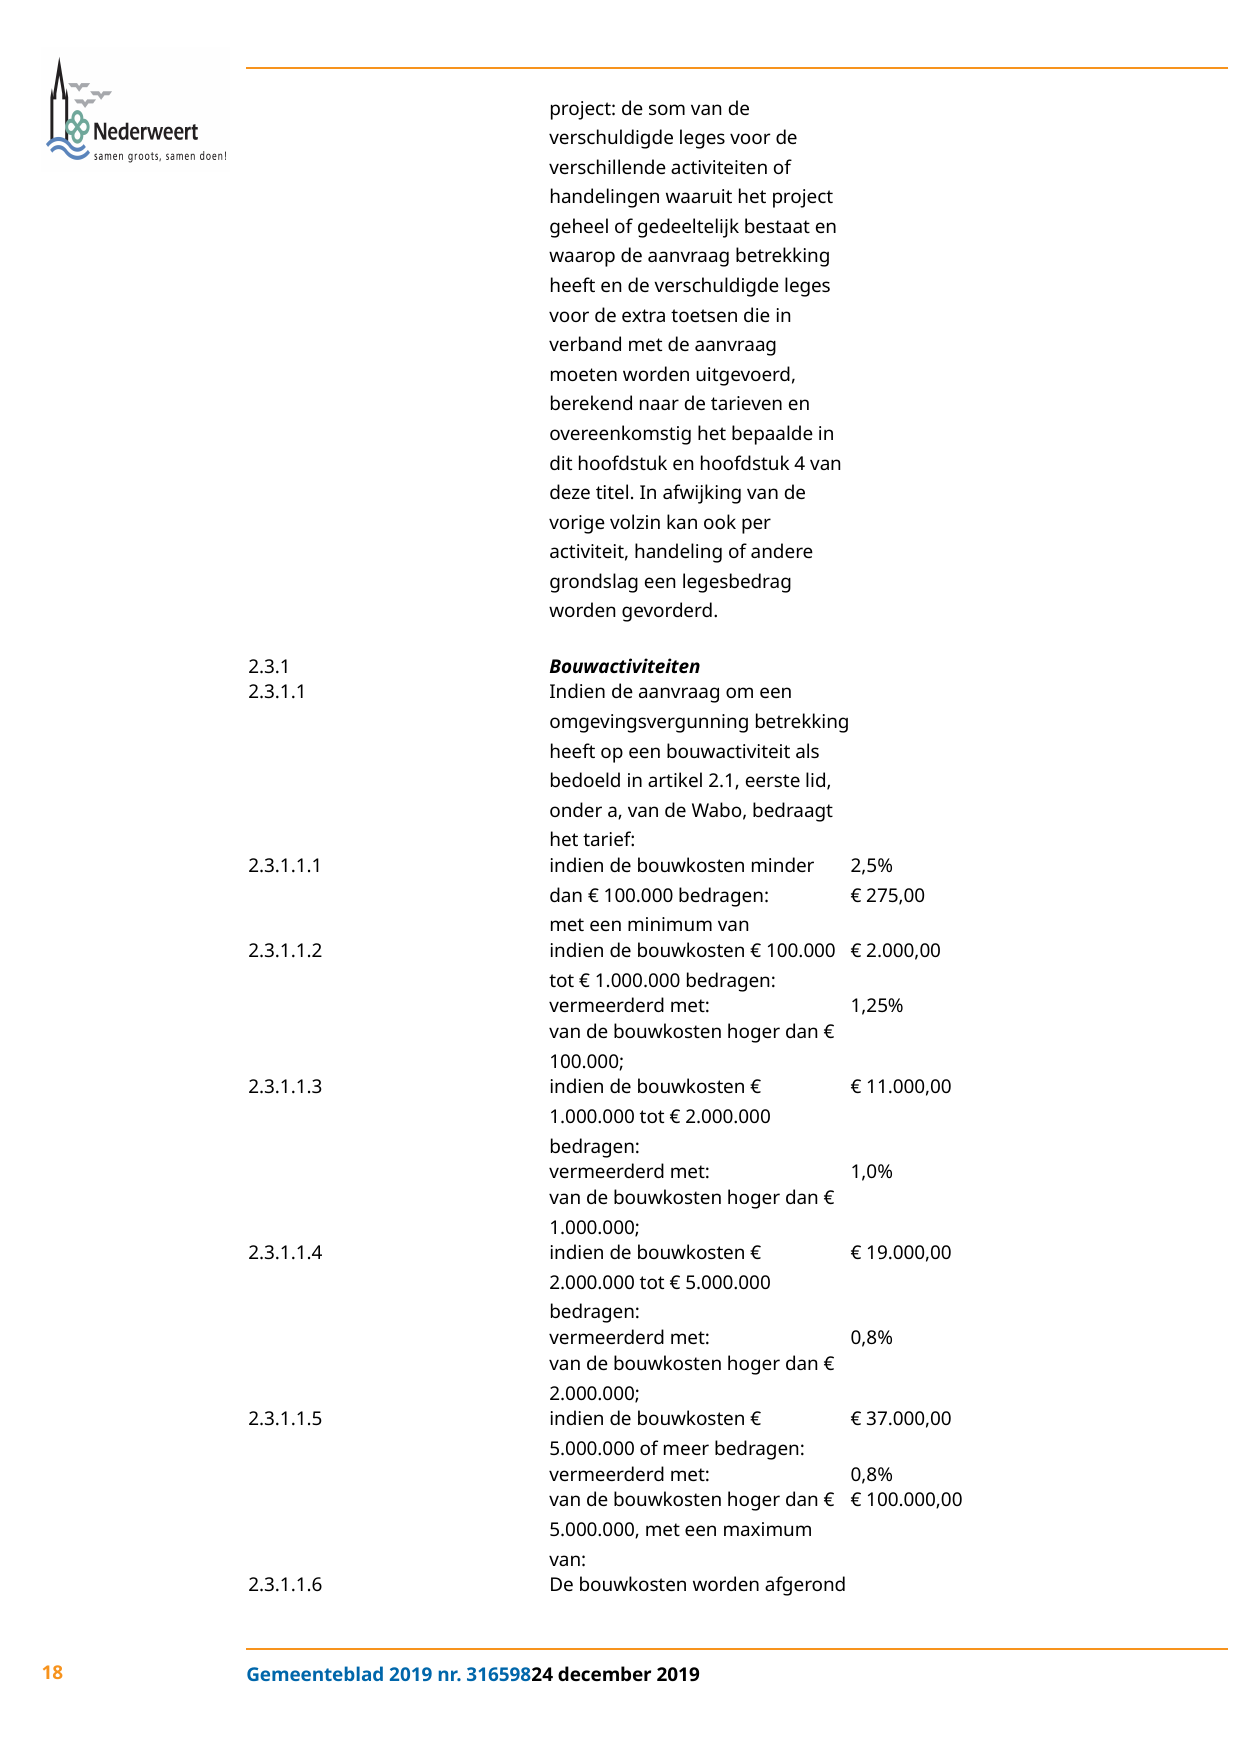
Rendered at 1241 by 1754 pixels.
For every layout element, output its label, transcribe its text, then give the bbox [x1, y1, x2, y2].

table_cell € 19.000,00 [850, 1240, 1152, 1324]
table_cell 1,25% [850, 993, 1152, 1018]
table_cell 2.3.1 [248, 653, 549, 679]
table_cell [248, 1184, 549, 1239]
table_cell € 11.000,00 [850, 1074, 1152, 1158]
table_cell [248, 1461, 549, 1487]
table_cell 0,8% [850, 1325, 1152, 1350]
table_cell [248, 1350, 549, 1406]
table_cell [850, 1350, 1152, 1406]
table_cell indien de bouwkosten minder dan € 100.000 bedragen: met een minimum van [549, 853, 850, 937]
table_cell 2.3.1.1 [248, 679, 549, 852]
table_header [850, 95, 1152, 653]
table_cell van de bouwkosten hoger dan € 2.000.000; [549, 1350, 850, 1406]
table_cell indien de bouwkosten € 1.000.000 tot € 2.000.000 bedragen: [549, 1074, 850, 1158]
table_cell indien de bouwkosten € 2.000.000 tot € 5.000.000 bedragen: [549, 1240, 850, 1324]
table_cell € 2.000,00 [850, 937, 1152, 993]
table_cell vermeerderd met: [549, 993, 850, 1018]
table_cell [850, 1018, 1152, 1074]
table_cell [248, 993, 549, 1018]
table_cell vermeerderd met: [549, 1159, 850, 1184]
table_cell 1,0% [850, 1159, 1152, 1184]
picture [41, 47, 231, 172]
table_cell van de bouwkosten hoger dan € 5.000.000, met een maximum van: [549, 1487, 850, 1571]
table_cell indien de bouwkosten € 100.000 tot € 1.000.000 bedragen: [549, 937, 850, 993]
table_cell Indien de aanvraag om een omgevingsvergunning betrekking heeft op een bouwactiviteit als bedoeld in artikel 2.1, eerste lid, onder a, van de Wabo, bedraagt het tarief: [549, 679, 850, 852]
table_cell 2,5% € 275,00 [850, 853, 1152, 937]
table_cell [248, 1325, 549, 1350]
table_cell vermeerderd met: [549, 1325, 850, 1350]
table_cell Bouwactiviteiten [549, 653, 850, 679]
table_cell [850, 679, 1152, 852]
table_cell € 100.000,00 [850, 1487, 1152, 1571]
table_cell [850, 1571, 1152, 1597]
table_cell 2.3.1.1.5 [248, 1406, 549, 1461]
table_cell De bouwkosten worden afgerond [549, 1571, 850, 1597]
table_cell [248, 1487, 549, 1571]
table_cell van de bouwkosten hoger dan € 100.000; [549, 1018, 850, 1074]
table_cell [248, 1159, 549, 1184]
table_cell van de bouwkosten hoger dan € 1.000.000; [549, 1184, 850, 1239]
table_cell 2.3.1.1.4 [248, 1240, 549, 1324]
table_cell 0,8% [850, 1461, 1152, 1487]
table_header project: de som van de verschuldigde leges voor de verschillende activiteiten of handelingen waaruit het project geheel of gedeeltelijk bestaat en waarop de aanvraag betrekking heeft en de verschuldigde leges voor de extra toetsen die in verband met de aanvraag moeten worden uitgevoerd, berekend naar de tarieven en overeenkomstig het bepaalde in dit hoofdstuk en hoofdstuk 4 van deze titel. In afwijking van de vorige volzin kan ook per activiteit, handeling of andere grondslag een legesbedrag worden gevorderd. [549, 95, 850, 653]
table_cell [850, 653, 1152, 679]
table_cell 2.3.1.1.3 [248, 1074, 549, 1158]
table_cell vermeerderd met: [549, 1461, 850, 1487]
table_header [248, 95, 549, 653]
table_cell [248, 1018, 549, 1074]
table_cell € 37.000,00 [850, 1406, 1152, 1461]
table_cell 2.3.1.1.2 [248, 937, 549, 993]
table_cell 2.3.1.1.6 [248, 1571, 549, 1597]
table_cell [850, 1184, 1152, 1239]
table_cell 2.3.1.1.1 [248, 853, 549, 937]
table_cell indien de bouwkosten € 5.000.000 of meer bedragen: [549, 1406, 850, 1461]
